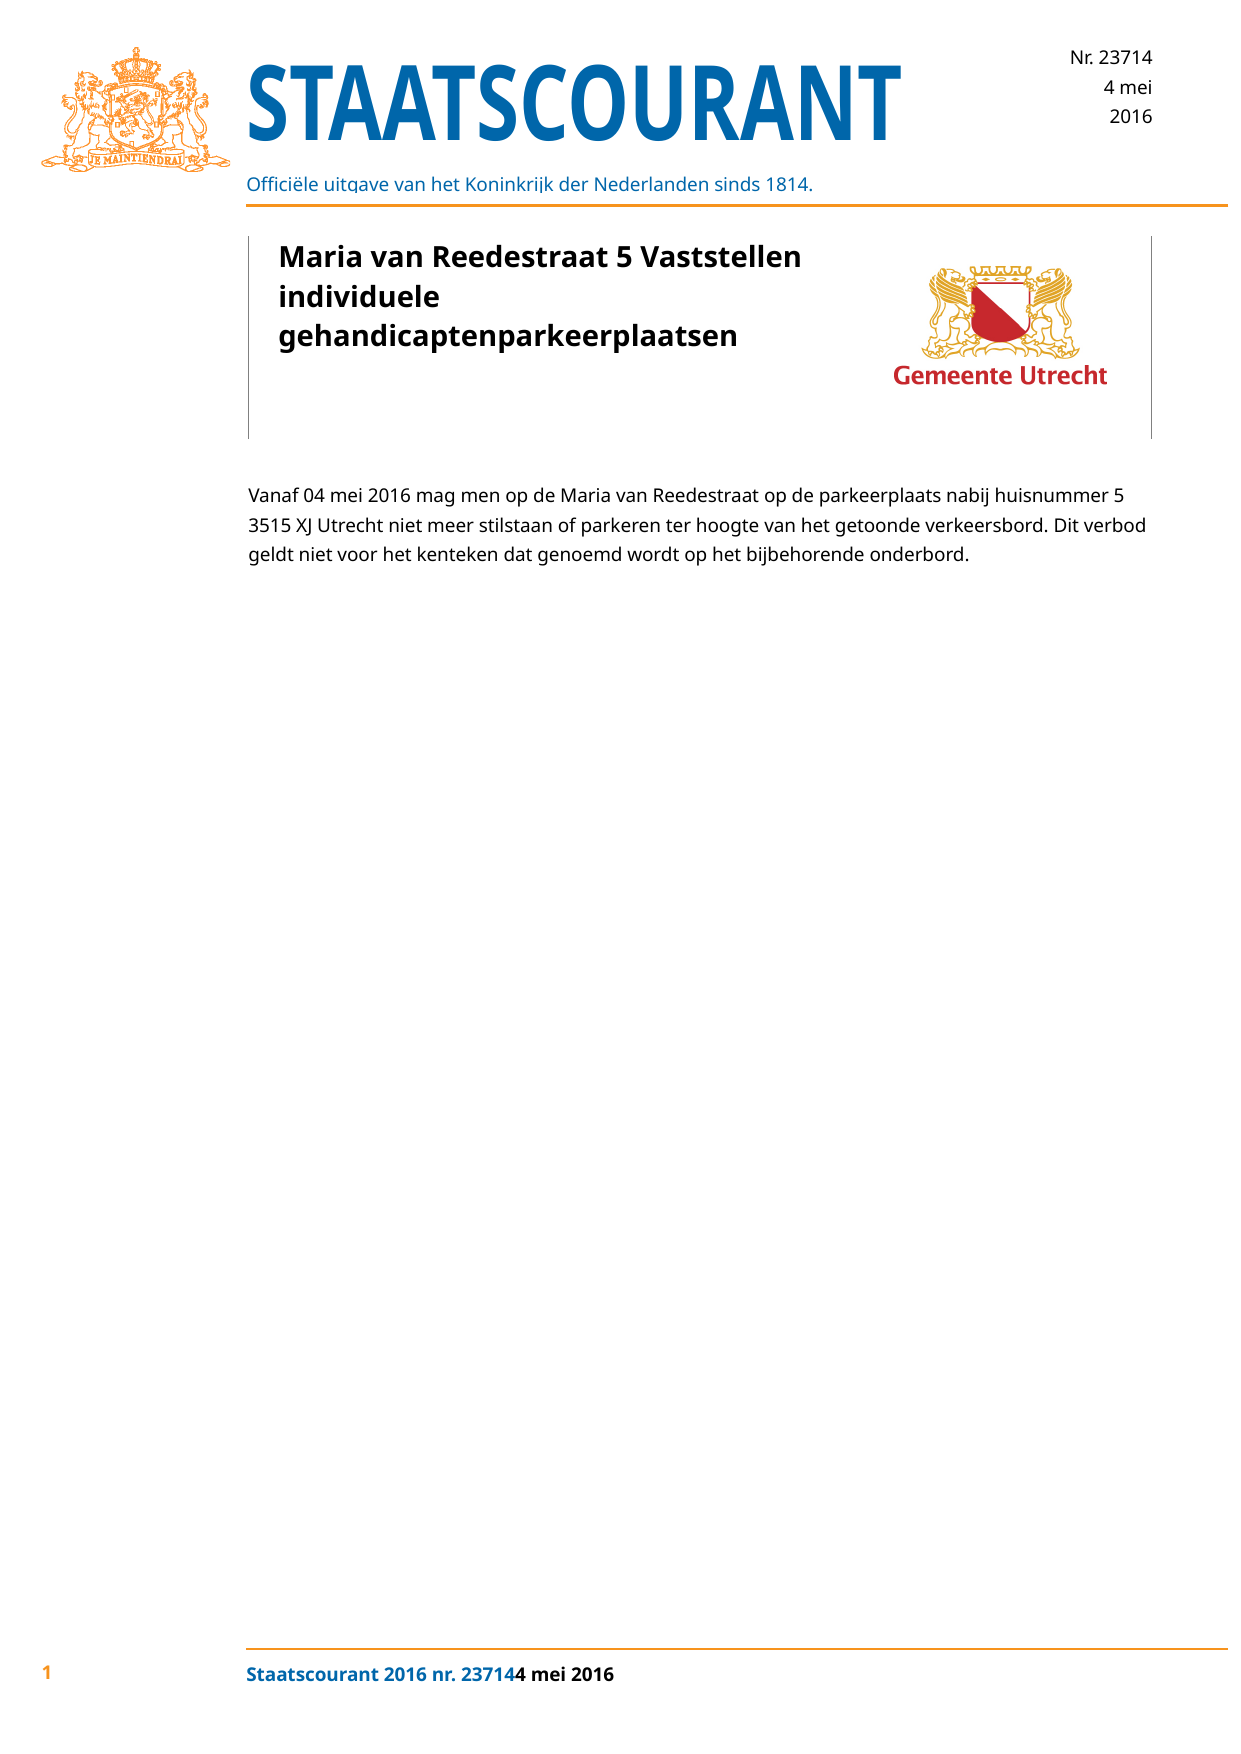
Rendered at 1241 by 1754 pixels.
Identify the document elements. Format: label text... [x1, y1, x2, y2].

table_header [1119, 236, 1151, 413]
picture [41, 47, 231, 172]
table_header [850, 414, 1151, 439]
table_header [850, 236, 882, 413]
text Vanaf 04 mei 2016 mag men op de Maria van Reedestraat op de parkeerplaats nabij huisnummer 5 3515 XJ Utrecht niet meer stilstaan of parkeren ter hoogte van het getoonde verkeersbord. Dit verbod geldt niet voor het kenteken dat genoemd wordt op het bijbehorende onderbord. [248, 482, 1152, 567]
table_header Maria van Reedestraat 5 Vaststellen individuele gehandicaptenparkeerplaatsen [249, 236, 850, 439]
picture [882, 236, 1119, 414]
